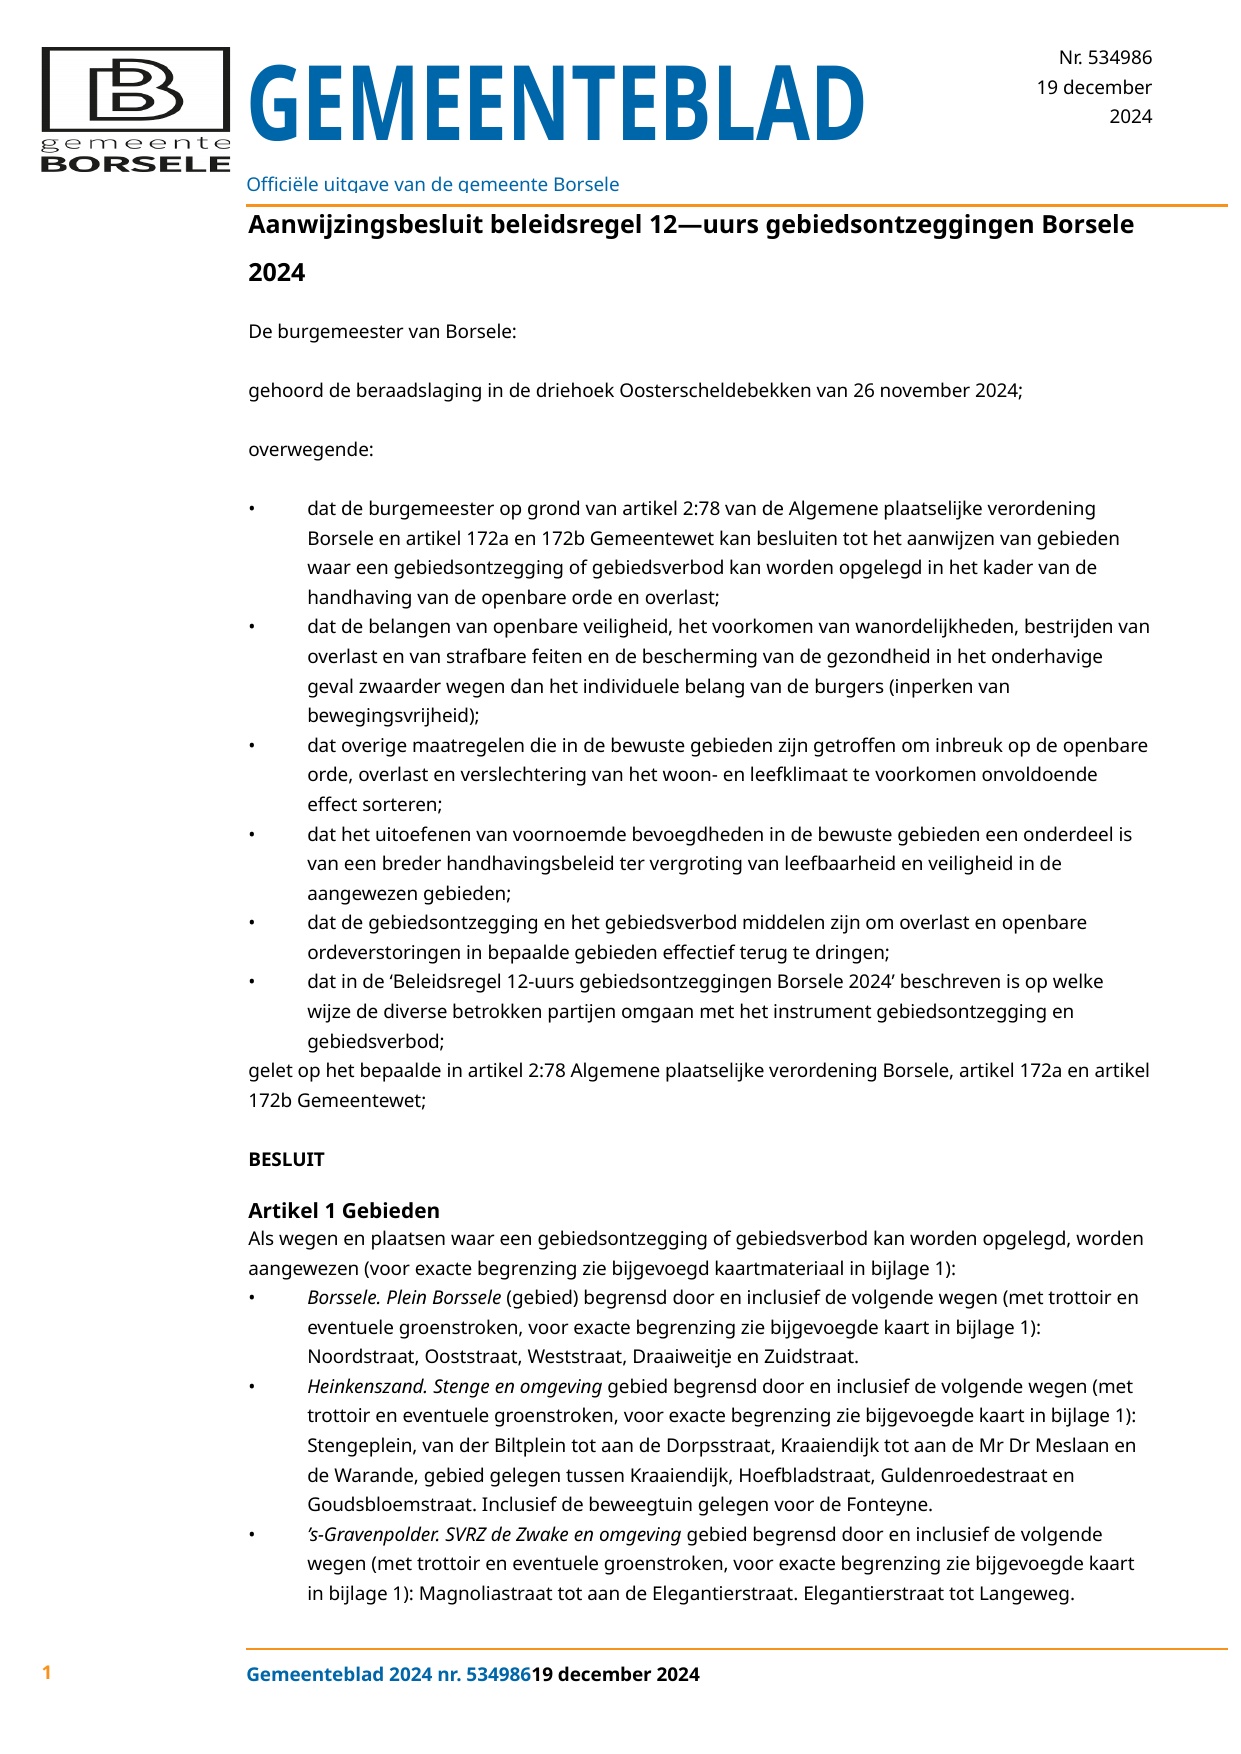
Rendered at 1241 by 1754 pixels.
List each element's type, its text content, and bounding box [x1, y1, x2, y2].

text overwegende: [248, 436, 1152, 462]
list dat de burgemeester op grond van artikel 2:78 van de Algemene plaatselijke verordening Borsele en artikel 172a en 172b Gemeentewet kan besluiten tot het aanwijzen van gebieden waar een gebiedsontzegging of gebiedsverbod kan worden opgelegd in het kader van de handhaving van de openbare orde en overlast; [248, 495, 1152, 610]
list ’s-Gravenpolder. SVRZ de Zwake en omgeving gebied begrensd door en inclusief de volgende wegen (met trottoir en eventuele groenstroken, voor exacte begrenzing zie bijgevoegde kaart in bijlage 1): Magnoliastraat tot aan de Elegantierstraat. Elegantierstraat tot Langeweg. [248, 1521, 1152, 1606]
list dat in de ‘Beleidsregel 12-uurs gebiedsontzeggingen Borsele 2024’ beschreven is op welke wijze de diverse betrokken partijen omgaan met het instrument gebiedsontzegging en gebiedsverbod; [248, 969, 1152, 1054]
list Heinkenszand. Stenge en omgeving gebied begrensd door en inclusief de volgende wegen (met trottoir en eventuele groenstroken, voor exacte begrenzing zie bijgevoegde kaart in bijlage 1): Stengeplein, van der Biltplein tot aan de Dorpsstraat, Kraaiendijk tot aan de Mr Dr Meslaan en de Warande, gebied gelegen tussen Kraaiendijk, Hoefbladstraat, Guldenroedestraat en Goudsbloemstraat. Inclusief de beweegtuin gelegen voor de Fonteyne. [248, 1373, 1152, 1517]
text Artikel 1 Gebieden [248, 1197, 1152, 1225]
text BESLUIT [248, 1146, 1152, 1172]
picture [41, 47, 231, 172]
list dat het uitoefenen van voornoemde bevoegdheden in de bewuste gebieden een onderdeel is van een breder handhavingsbeleid ter vergroting van leefbaarheid en veiligheid in de aangewezen gebieden; [248, 821, 1152, 906]
text gehoord de beraadslaging in de driehoek Oosterscheldebekken van 26 november 2024; [248, 377, 1152, 403]
text gelet op het bepaalde in artikel 2:78 Algemene plaatselijke verordening Borsele, artikel 172a en artikel 172b Gemeentewet; [248, 1057, 1152, 1113]
list dat overige maatregelen die in de bewuste gebieden zijn getroffen om inbreuk op de openbare orde, overlast en verslechtering van het woon- en leefklimaat te voorkomen onvoldoende effect sorteren; [248, 732, 1152, 817]
text Als wegen en plaatsen waar een gebiedsontzegging of gebiedsverbod kan worden opgelegd, worden aangewezen (voor exacte begrenzing zie bijgevoegd kaartmateriaal in bijlage 1): [248, 1225, 1152, 1280]
list dat de gebiedsontzegging en het gebiedsverbod middelen zijn om overlast en openbare ordeverstoringen in bepaalde gebieden effectief terug te dringen; [248, 909, 1152, 965]
text Aanwijzingsbesluit beleidsregel 12—uurs gebiedsontzeggingen Borsele 2024 [248, 207, 1152, 288]
text De burgemeester van Borsele: [248, 318, 1152, 344]
list Borssele. Plein Borssele (gebied) begrensd door en inclusief de volgende wegen (met trottoir en eventuele groenstroken, voor exacte begrenzing zie bijgevoegde kaart in bijlage 1): Noordstraat, Ooststraat, Weststraat, Draaiweitje en Zuidstraat. [248, 1284, 1152, 1369]
list dat de belangen van openbare veiligheid, het voorkomen van wanordelijkheden, bestrijden van overlast en van strafbare feiten en de bescherming van de gezondheid in het onderhavige geval zwaarder wegen dan het individuele belang van de burgers (inperken van bewegingsvrijheid); [248, 614, 1152, 728]
